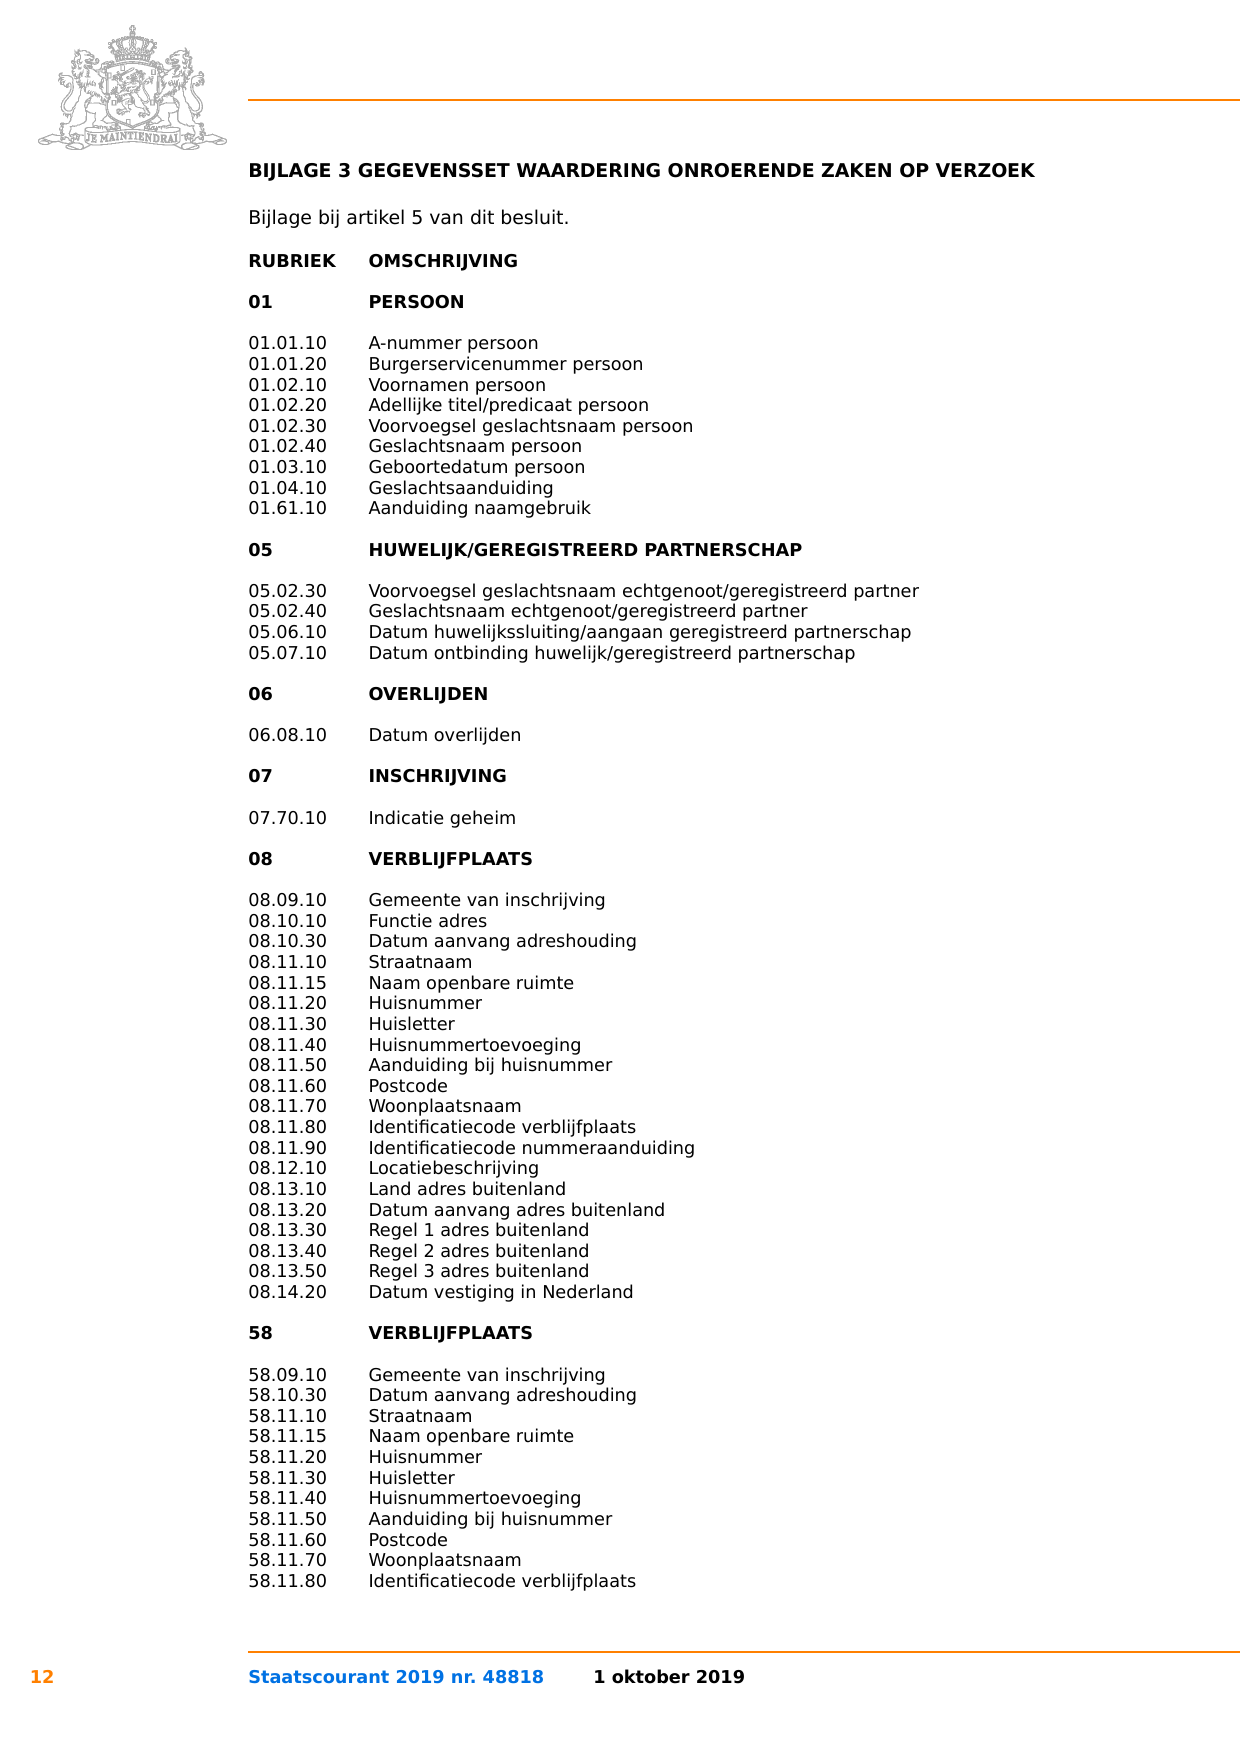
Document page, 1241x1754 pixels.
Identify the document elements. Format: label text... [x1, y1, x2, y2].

table_cell 01 [248, 292, 362, 313]
table_cell Identificatiecode nummeraanduiding [363, 1138, 1163, 1158]
table_cell Indicatie geheim [363, 808, 1163, 828]
table_cell PERSOON [363, 292, 1163, 313]
table_cell Regel 2 adres buitenland [363, 1241, 1163, 1261]
table_cell 58.11.20 [248, 1447, 362, 1468]
table_cell 58.11.40 [248, 1488, 362, 1509]
table_cell 08.10.30 [248, 931, 362, 952]
table_cell [248, 828, 362, 849]
table_cell Gemeente van inschrijving [363, 1365, 1163, 1385]
table_cell 01.61.10 [248, 498, 362, 519]
table_cell Adellijke titel/predicaat persoon [363, 395, 1163, 416]
table_cell 07.70.10 [248, 808, 362, 828]
table_cell [363, 828, 1163, 849]
table_cell Datum ontbinding huwelijk/geregistreerd partnerschap [363, 643, 1163, 663]
table_cell 08.11.40 [248, 1035, 362, 1055]
table_cell A-nummer persoon [363, 333, 1163, 354]
table_cell 58.11.50 [248, 1509, 362, 1529]
table_cell Aanduiding bij huisnummer [363, 1055, 1163, 1076]
table_cell 08.11.60 [248, 1076, 362, 1096]
table_cell [363, 705, 1163, 725]
table_cell 58.11.70 [248, 1550, 362, 1571]
table_cell [363, 870, 1163, 890]
table_cell 08.13.10 [248, 1179, 362, 1199]
table_cell 08.13.40 [248, 1241, 362, 1261]
table_cell Regel 3 adres buitenland [363, 1261, 1163, 1282]
table_cell 01.02.10 [248, 375, 362, 395]
table_cell [248, 271, 362, 292]
table_cell 05.02.40 [248, 601, 362, 622]
table_cell 07 [248, 766, 362, 787]
table_cell 08.13.50 [248, 1261, 362, 1282]
table_cell HUWELIJK/GEREGISTREERD PARTNERSCHAP [363, 540, 1163, 560]
table_cell [248, 560, 362, 581]
table_cell [248, 663, 362, 684]
table_cell 58.11.80 [248, 1571, 362, 1591]
table_cell 01.02.20 [248, 395, 362, 416]
table_cell Geboortedatum persoon [363, 457, 1163, 478]
table_cell 05 [248, 540, 362, 560]
table_cell Woonplaatsnaam [363, 1550, 1163, 1571]
table_cell Aanduiding bij huisnummer [363, 1509, 1163, 1529]
table_cell Geslachtsnaam persoon [363, 436, 1163, 457]
table_cell Datum vestiging in Nederland [363, 1282, 1163, 1303]
table_cell 08.13.20 [248, 1200, 362, 1220]
table_cell Voornamen persoon [363, 375, 1163, 395]
table_cell Huisnummertoevoeging [363, 1488, 1163, 1509]
table_cell [363, 787, 1163, 808]
table_cell INSCHRIJVING [363, 766, 1163, 787]
table_cell [248, 705, 362, 725]
table_cell [248, 519, 362, 539]
table_cell [248, 313, 362, 333]
table_cell 08.11.90 [248, 1138, 362, 1158]
table_cell Locatiebeschrijving [363, 1158, 1163, 1179]
table_cell [363, 663, 1163, 684]
table_cell 08.11.70 [248, 1096, 362, 1117]
picture [38, 25, 227, 150]
table_cell 05.02.30 [248, 581, 362, 601]
table_cell 08.14.20 [248, 1282, 362, 1303]
table_cell 06.08.10 [248, 725, 362, 746]
table_cell Land adres buitenland [363, 1179, 1163, 1199]
table_cell Identificatiecode verblijfplaats [363, 1571, 1163, 1591]
table_cell Postcode [363, 1076, 1163, 1096]
table_cell Functie adres [363, 911, 1163, 931]
table_cell 01.02.40 [248, 436, 362, 457]
table_cell [363, 313, 1163, 333]
table_cell Burgerservicenummer persoon [363, 354, 1163, 374]
table_cell 01.01.20 [248, 354, 362, 374]
table_cell Datum overlijden [363, 725, 1163, 746]
table_cell Huisnummer [363, 993, 1163, 1014]
table_cell Huisletter [363, 1014, 1163, 1034]
table_cell 58 [248, 1323, 362, 1344]
table_cell Datum aanvang adreshouding [363, 931, 1163, 952]
table_cell Geslachtsnaam echtgenoot/geregistreerd partner [363, 601, 1163, 622]
table_cell 01.03.10 [248, 457, 362, 478]
table_cell 05.07.10 [248, 643, 362, 663]
table_cell Datum huwelijkssluiting/aangaan geregistreerd partnerschap [363, 622, 1163, 643]
table_cell [363, 746, 1163, 766]
table_cell 58.11.30 [248, 1468, 362, 1488]
table_cell [248, 1303, 362, 1323]
table_cell Naam openbare ruimte [363, 1426, 1163, 1447]
table_cell Gemeente van inschrijving [363, 890, 1163, 911]
table_cell Voorvoegsel geslachtsnaam echtgenoot/geregistreerd partner [363, 581, 1163, 601]
table_cell 58.11.10 [248, 1406, 362, 1426]
table_cell Aanduiding naamgebruik [363, 498, 1163, 519]
table_cell 08.11.20 [248, 993, 362, 1014]
table_cell Datum aanvang adreshouding [363, 1385, 1163, 1406]
table_cell [363, 560, 1163, 581]
table_cell Regel 1 adres buitenland [363, 1220, 1163, 1241]
table_cell [363, 1303, 1163, 1323]
table_cell 01.01.10 [248, 333, 362, 354]
table_cell [363, 519, 1163, 539]
table_cell 08.10.10 [248, 911, 362, 931]
table_cell [248, 1344, 362, 1364]
table_cell 58.11.15 [248, 1426, 362, 1447]
table_cell Huisletter [363, 1468, 1163, 1488]
table_cell Identificatiecode verblijfplaats [363, 1117, 1163, 1138]
table_cell Huisnummertoevoeging [363, 1035, 1163, 1055]
table_cell Datum aanvang adres buitenland [363, 1200, 1163, 1220]
subtitle BIJLAGE 3 GEGEVENSSET WAARDERING ONROERENDE ZAKEN OP VERZOEK [248, 160, 1163, 182]
table_cell VERBLIJFPLAATS [363, 849, 1163, 869]
table_cell Straatnaam [363, 952, 1163, 973]
table_cell 58.10.30 [248, 1385, 362, 1406]
table_cell [248, 746, 362, 766]
table_cell [363, 271, 1163, 292]
table_cell Woonplaatsnaam [363, 1096, 1163, 1117]
table_cell [248, 870, 362, 890]
table_cell VERBLIJFPLAATS [363, 1323, 1163, 1344]
table_cell Naam openbare ruimte [363, 973, 1163, 993]
table_cell 08.11.50 [248, 1055, 362, 1076]
table_cell 05.06.10 [248, 622, 362, 643]
table_cell 58.11.60 [248, 1530, 362, 1550]
table_cell 01.04.10 [248, 478, 362, 498]
table_cell 06 [248, 684, 362, 704]
table_cell Voorvoegsel geslachtsnaam persoon [363, 416, 1163, 436]
table_cell 08.13.30 [248, 1220, 362, 1241]
table_cell OVERLIJDEN [363, 684, 1163, 704]
table_cell 58.09.10 [248, 1365, 362, 1385]
text Bijlage bij artikel 5 van dit besluit. [248, 207, 1163, 229]
table_cell 08.11.30 [248, 1014, 362, 1034]
table_cell Geslachtsaanduiding [363, 478, 1163, 498]
table_cell 08.11.15 [248, 973, 362, 993]
table_cell [248, 787, 362, 808]
table_header OMSCHRIJVING [363, 251, 1163, 271]
table_header RUBRIEK [248, 251, 362, 271]
table_cell Postcode [363, 1530, 1163, 1550]
table_cell 08.09.10 [248, 890, 362, 911]
table_cell 01.02.30 [248, 416, 362, 436]
table_cell 08.11.80 [248, 1117, 362, 1138]
table_cell 08 [248, 849, 362, 869]
table_cell Huisnummer [363, 1447, 1163, 1468]
table_cell 08.12.10 [248, 1158, 362, 1179]
table_cell Straatnaam [363, 1406, 1163, 1426]
table_cell 08.11.10 [248, 952, 362, 973]
table_cell [363, 1344, 1163, 1364]
